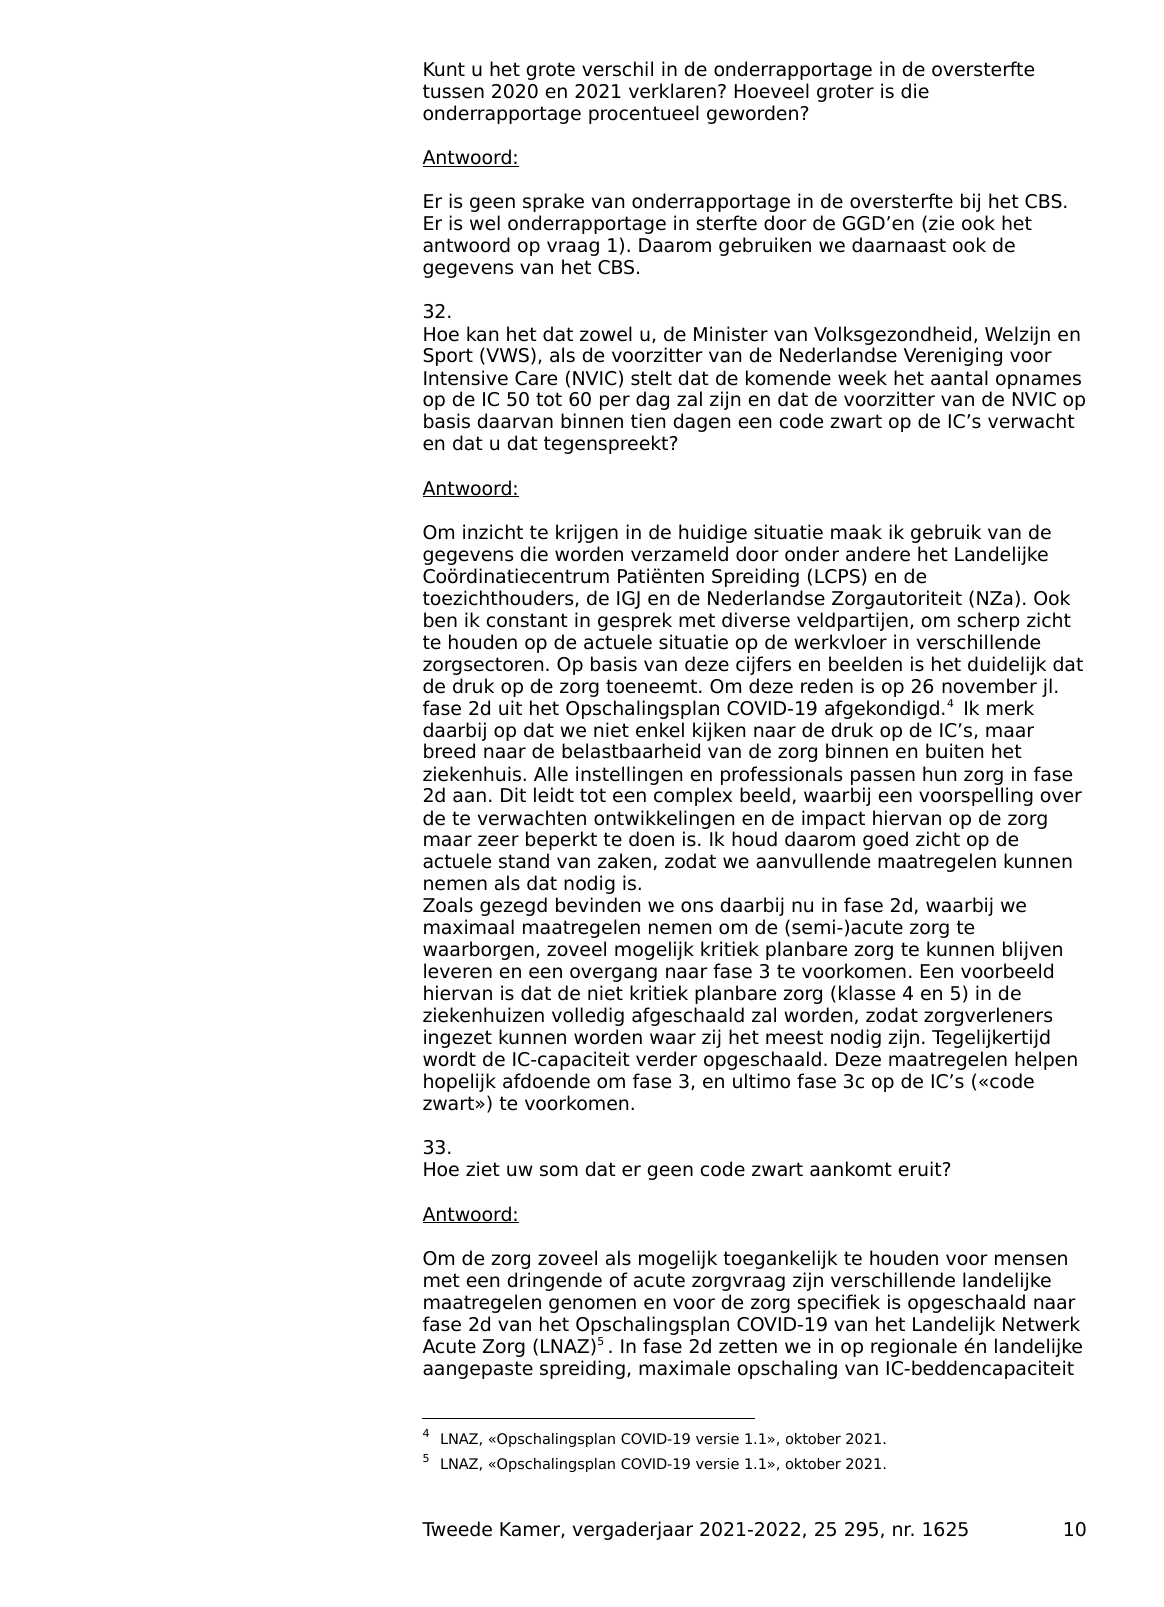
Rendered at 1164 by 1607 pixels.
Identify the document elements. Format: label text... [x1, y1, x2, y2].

text LNAZ, «Opschalingsplan COVID-19 versie 1.1», oktober 2021. [422, 1452, 1087, 1474]
text LNAZ, «Opschalingsplan COVID-19 versie 1.1», oktober 2021. [422, 1427, 1087, 1449]
subtitle Antwoord: [422, 1203, 1087, 1225]
subtitle Antwoord: [422, 477, 1087, 499]
text Kunt u het grote verschil in de onderrapportage in de oversterfte tussen 2020 en 2021 verklaren? Hoeveel groter is die onderrapportage procentueel geworden? [422, 59, 1087, 125]
text Om inzicht te krijgen in de huidige situatie maak ik gebruik van de gegevens die worden verzameld door onder andere het Landelijke Coördinatiecentrum Patiënten Spreiding (LCPS) en de toezichthouders, de IGJ en de Nederlandse Zorgautoriteit (NZa). Ook ben ik constant in gesprek met diverse veldpartijen, om scherp zicht te houden op de actuele situatie op de werkvloer in verschillende zorgsectoren. Op basis van deze cijfers en beelden is het duidelijk dat de druk op de zorg toeneemt. Om deze reden is op 26 november jl. fase 2d uit het Opschalingsplan COVID-19 afgekondigd. Ik merk daarbij op dat we niet enkel kijken naar de druk op de IC’s, maar breed naar de belastbaarheid van de zorg binnen en buiten het ziekenhuis. Alle instellingen en professionals passen hun zorg in fase 2d aan. Dit leidt tot een complex beeld, waarbij een voorspelling over de te verwachten ontwikkelingen en de impact hiervan op de zorg maar zeer beperkt te doen is. Ik houd daarom goed zicht op de actuele stand van zaken, zodat we aanvullende maatregelen kunnen nemen als dat nodig is. [422, 522, 1087, 895]
subtitle Antwoord: [422, 147, 1087, 169]
text Zoals gezegd bevinden we ons daarbij nu in fase 2d, waarbij we maximaal maatregelen nemen om de (semi-)acute zorg te waarborgen, zoveel mogelijk kritiek planbare zorg te kunnen blijven leveren en een overgang naar fase 3 te voorkomen. Een voorbeeld hiervan is dat de niet kritiek planbare zorg (klasse 4 en 5) in de ziekenhuizen volledig afgeschaald zal worden, zodat zorgverleners ingezet kunnen worden waar zij het meest nodig zijn. Tegelijkertijd wordt de IC-capaciteit verder opgeschaald. Deze maatregelen helpen hopelijk afdoende om fase 3, en ultimo fase 3c op de IC’s («code zwart») te voorkomen. [422, 895, 1087, 1115]
text 33. [422, 1137, 1087, 1159]
text Hoe ziet uw som dat er geen code zwart aankomt eruit? [422, 1159, 1087, 1181]
text 32. [422, 301, 1087, 323]
text Om de zorg zoveel als mogelijk toegankelijk te houden voor mensen met een dringende of acute zorgvraag zijn verschillende landelijke maatregelen genomen en voor de zorg specifiek is opgeschaald naar fase 2d van het Opschalingsplan COVID-19 van het Landelijk Netwerk Acute Zorg (LNAZ). In fase 2d zetten we in op regionale én landelijke aangepaste spreiding, maximale opschaling van IC-beddencapaciteit [422, 1248, 1087, 1379]
text Er is geen sprake van onderrapportage in de oversterfte bij het CBS. Er is wel onderrapportage in sterfte door de GGD’en (zie ook het antwoord op vraag 1). Daarom gebruiken we daarnaast ook de gegevens van het CBS. [422, 191, 1087, 279]
text Hoe kan het dat zowel u, de Minister van Volksgezondheid, Welzijn en Sport (VWS), als de voorzitter van de Nederlandse Vereniging voor Intensive Care (NVIC) stelt dat de komende week het aantal opnames op de IC 50 tot 60 per dag zal zijn en dat de voorzitter van de NVIC op basis daarvan binnen tien dagen een code zwart op de IC’s verwacht en dat u dat tegenspreekt? [422, 323, 1087, 455]
